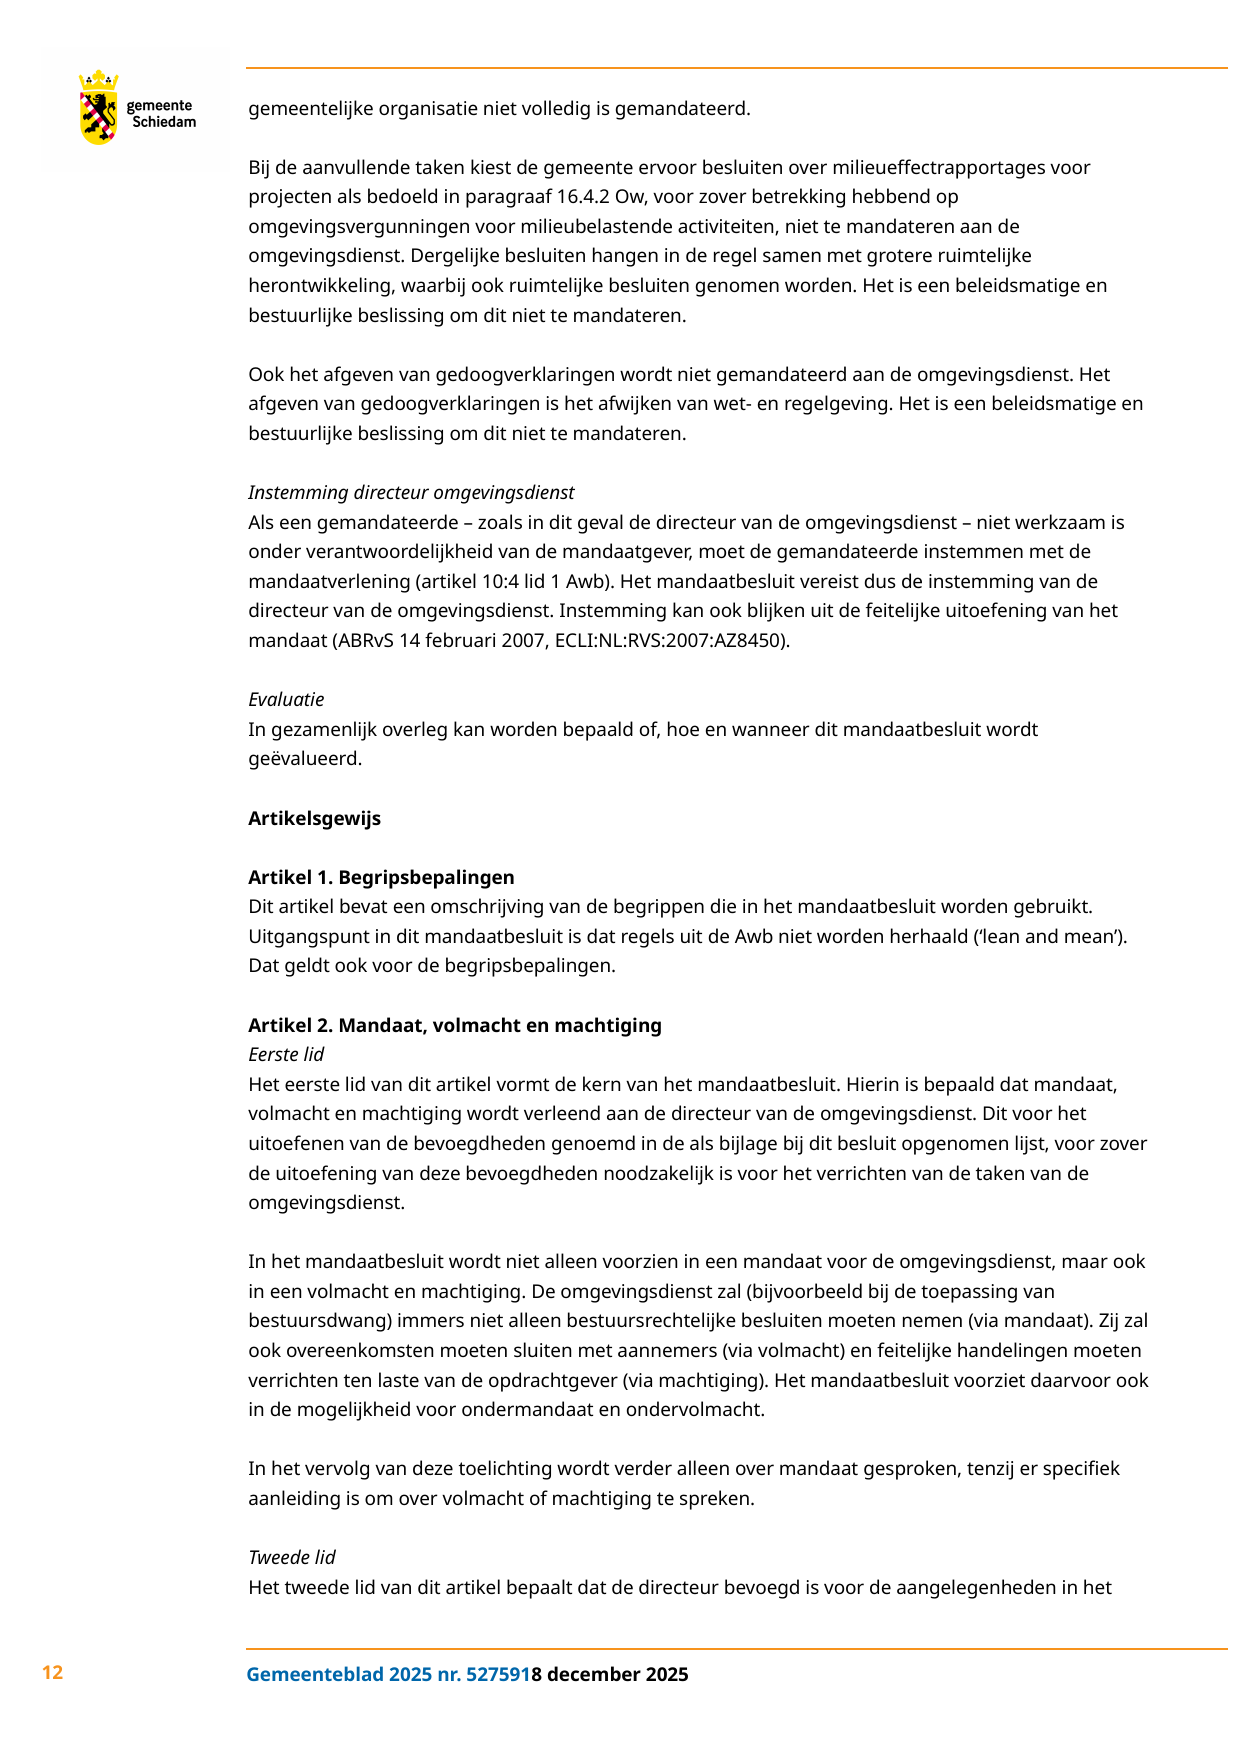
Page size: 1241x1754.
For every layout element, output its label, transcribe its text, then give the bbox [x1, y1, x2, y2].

text In gezamenlijk overleg kan worden bepaald of, hoe en wanneer dit mandaatbesluit wordt geëvalueerd. [248, 716, 1152, 771]
text Als een gemandateerde – zoals in dit geval de directeur van de omgevingsdienst – niet werkzaam is onder verantwoordelijkheid van de mandaatgever, moet de gemandateerde instemmen met de mandaatverlening (artikel 10:4 lid 1 Awb). Het mandaatbesluit vereist dus de instemming van de directeur van de omgevingsdienst. Instemming kan ook blijken uit de feitelijke uitoefening van het mandaat (ABRvS 14 februari 2007, ECLI:NL:RVS:2007:AZ8450). [248, 509, 1152, 653]
text Artikelsgewijs [248, 805, 1152, 831]
text Eerste lid [248, 1041, 1152, 1067]
text Tweede lid [248, 1544, 1152, 1570]
picture [41, 47, 231, 172]
text gemeentelijke organisatie niet volledig is gemandateerd. [248, 95, 1152, 121]
text Het tweede lid van dit artikel bepaalt dat de directeur bevoegd is voor de aangelegenheden in het [248, 1574, 1152, 1600]
text Het eerste lid van dit artikel vormt de kern van het mandaatbesluit. Hierin is bepaald dat mandaat, volmacht en machtiging wordt verleend aan de directeur van de omgevingsdienst. Dit voor het uitoefenen van de bevoegdheden genoemd in de als bijlage bij dit besluit opgenomen lijst, voor zover de uitoefening van deze bevoegdheden noodzakelijk is voor het verrichten van de taken van de omgevingsdienst. [248, 1071, 1152, 1215]
text Dit artikel bevat een omschrijving van de begrippen die in het mandaatbesluit worden gebruikt. Uitgangspunt in dit mandaatbesluit is dat regels uit de Awb niet worden herhaald (‘lean and mean’). Dat geldt ook voor de begripsbepalingen. [248, 893, 1152, 978]
text Artikel 2. Mandaat, volmacht en machtiging [248, 1012, 1152, 1038]
text In het mandaatbesluit wordt niet alleen voorzien in een mandaat voor de omgevingsdienst, maar ook in een volmacht en machtiging. De omgevingsdienst zal (bijvoorbeeld bij de toepassing van bestuursdwang) immers niet alleen bestuursrechtelijke besluiten moeten nemen (via mandaat). Zij zal ook overeenkomsten moeten sluiten met aannemers (via volmacht) en feitelijke handelingen moeten verrichten ten laste van de opdrachtgever (via machtiging). Het mandaatbesluit voorziet daarvoor ook in de mogelijkheid voor ondermandaat en ondervolmacht. [248, 1248, 1152, 1422]
text In het vervolg van deze toelichting wordt verder alleen over mandaat gesproken, tenzij er specifiek aanleiding is om over volmacht of machtiging te spreken. [248, 1456, 1152, 1511]
text Bij de aanvullende taken kiest de gemeente ervoor besluiten over milieueffectrapportages voor projecten als bedoeld in paragraaf 16.4.2 Ow, voor zover betrekking hebbend op omgevingsvergunningen voor milieubelastende activiteiten, niet te mandateren aan de omgevingsdienst. Dergelijke besluiten hangen in de regel samen met grotere ruimtelijke herontwikkeling, waarbij ook ruimtelijke besluiten genomen worden. Het is een beleidsmatige en bestuurlijke beslissing om dit niet te mandateren. [248, 154, 1152, 328]
text Artikel 1. Begripsbepalingen [248, 864, 1152, 890]
text Ook het afgeven van gedoogverklaringen wordt niet gemandateerd aan de omgevingsdienst. Het afgeven van gedoogverklaringen is het afwijken van wet- en regelgeving. Het is een beleidsmatige en bestuurlijke beslissing om dit niet te mandateren. [248, 361, 1152, 446]
text Instemming directeur omgevingsdienst [248, 479, 1152, 505]
text Evaluatie [248, 686, 1152, 712]
